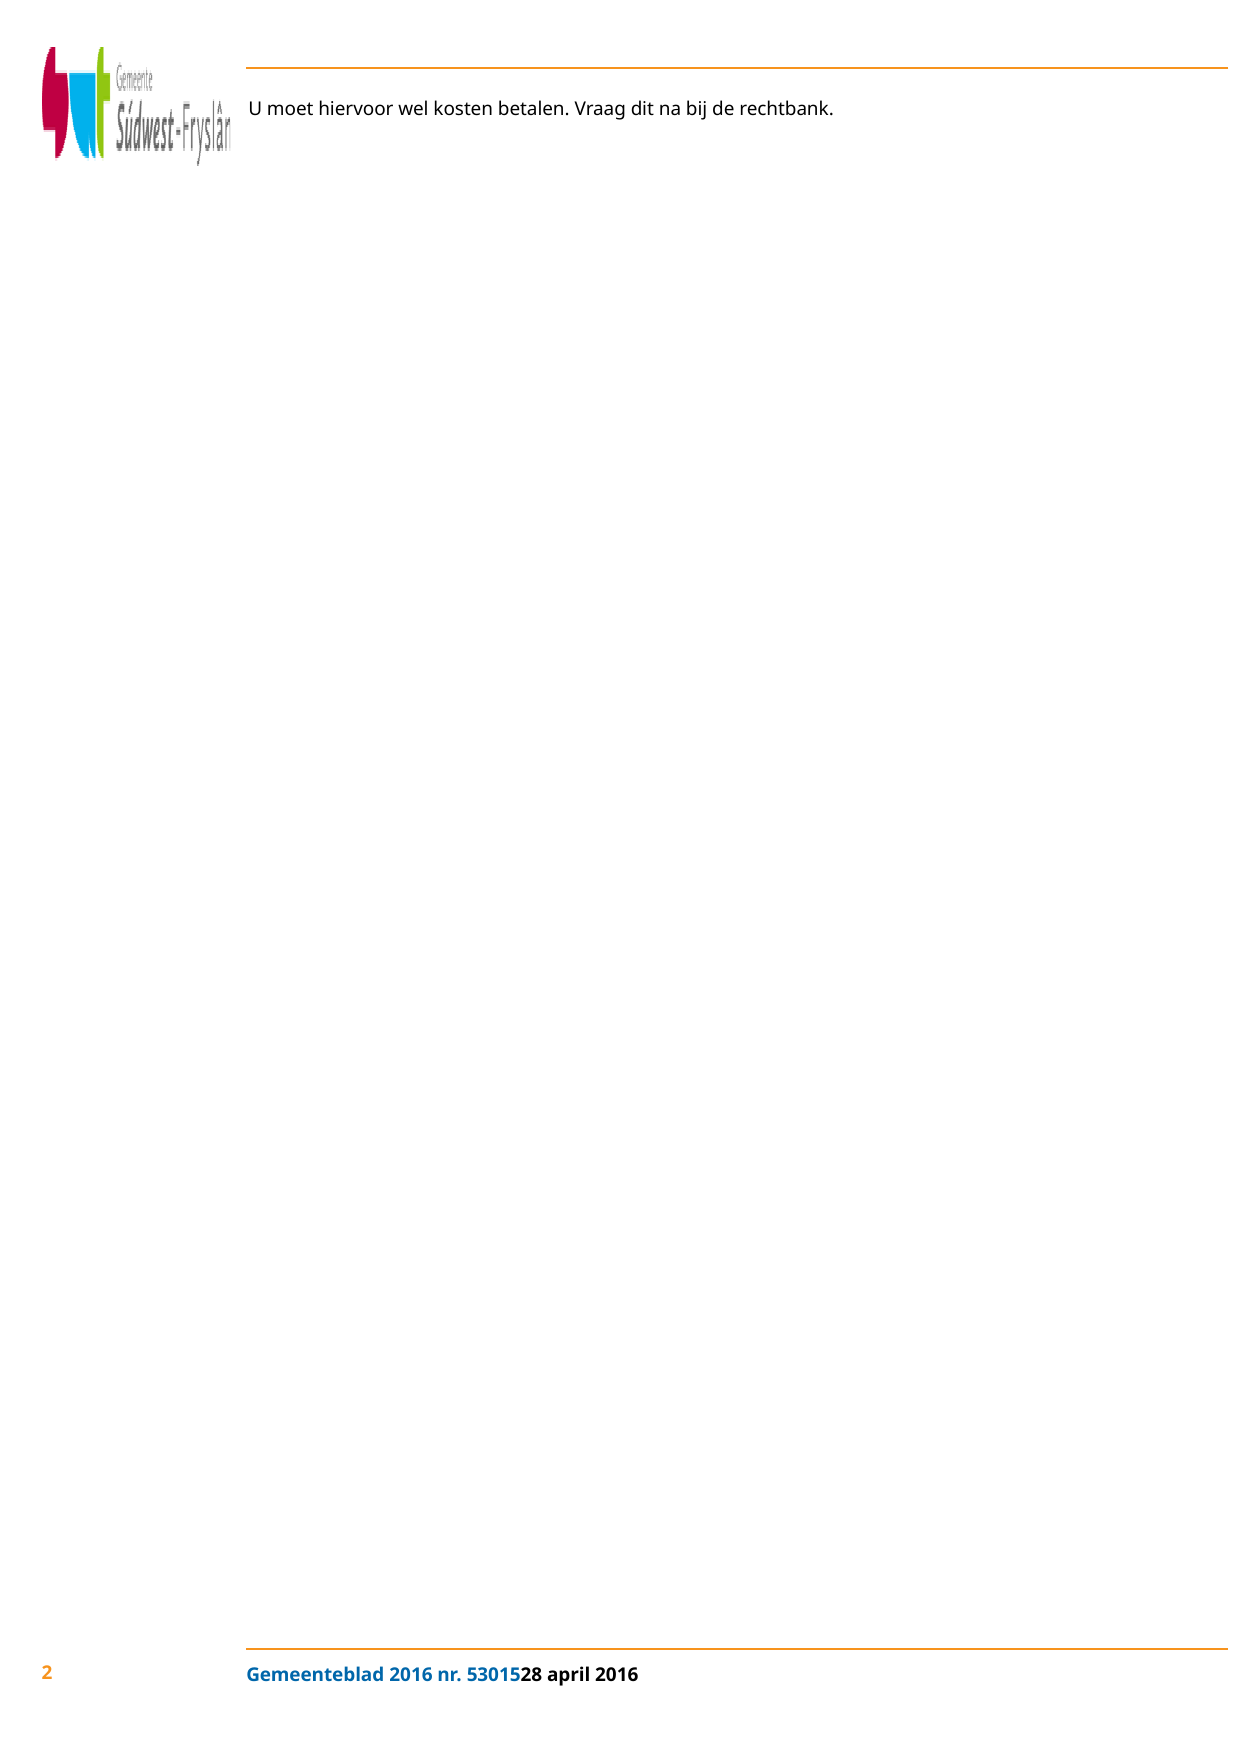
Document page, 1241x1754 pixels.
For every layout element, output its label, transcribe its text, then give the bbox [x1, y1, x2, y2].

picture [41, 47, 231, 172]
text U moet hiervoor wel kosten betalen. Vraag dit na bij de rechtbank. [248, 95, 1152, 121]
